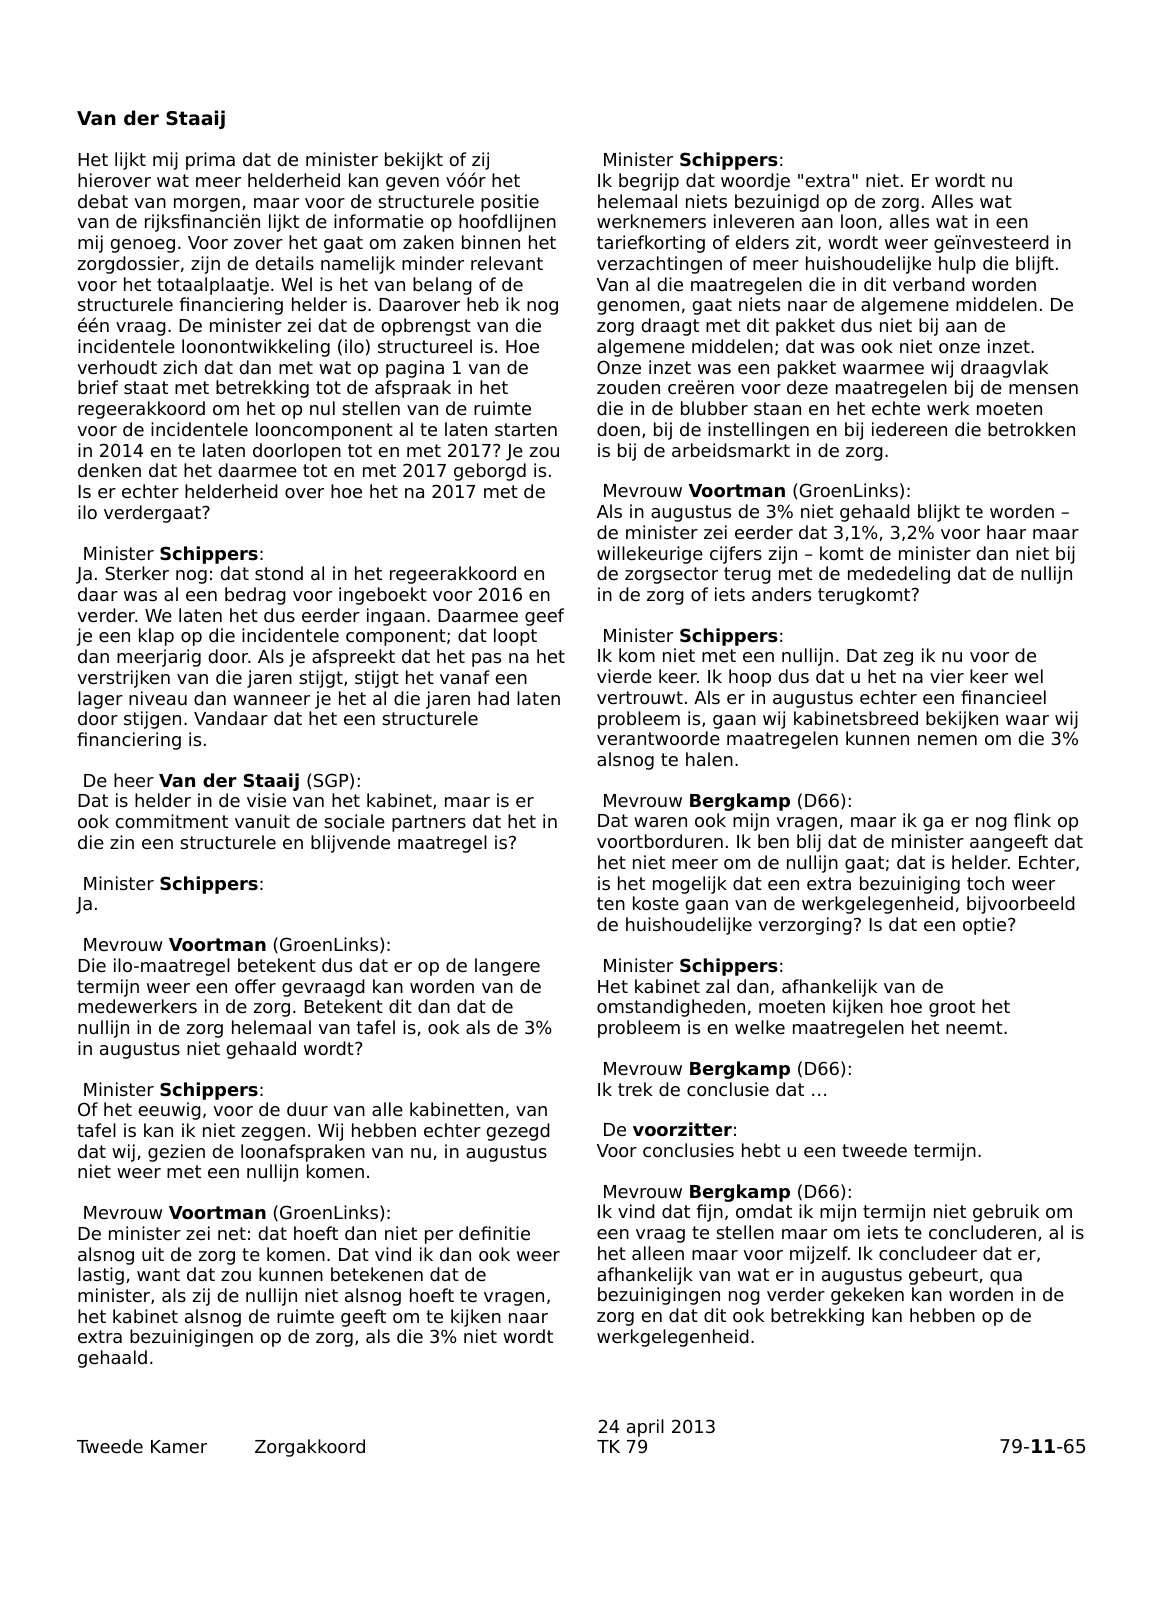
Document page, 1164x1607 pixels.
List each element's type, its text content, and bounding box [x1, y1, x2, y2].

text Dat waren ook mijn vragen, maar ik ga er nog flink op voortborduren. Ik ben blij dat de minister aangeeft dat het niet meer om de nullijn gaat; dat is helder. Echter, is het mogelijk dat een extra bezuiniging toch weer ten koste gaan van de werkgelegenheid, bijvoorbeeld de huishoudelijke verzorging? Is dat een optie? [596, 811, 1087, 936]
text Het kabinet zal dan, afhankelijk van de omstandigheden, moeten kijken hoe groot het probleem is en welke maatregelen het neemt. [596, 976, 1087, 1039]
text De voorzitter: [596, 1120, 1087, 1141]
text Minister Schippers: [596, 150, 1087, 171]
text Ik kom niet met een nullijn. Dat zeg ik nu voor de vierde keer. Ik hoop dus dat u het na vier keer wel vertrouwt. Als er in augustus echter een financieel probleem is, gaan wij kabinetsbreed bekijken waar wij verantwoorde maatregelen kunnen nemen om die 3% alsnog te halen. [596, 646, 1087, 771]
text Ja. Sterker nog: dat stond al in het regeerakkoord en daar was al een bedrag voor ingeboekt voor 2016 en verder. We laten het dus eerder ingaan. Daarmee geef je een klap op die incidentele component; dat loopt dan meerjarig door. Als je afspreekt dat het pas na het verstrijken van die jaren stijgt, stijgt het vanaf een lager niveau dan wanneer je het al die jaren had laten door stijgen. Vandaar dat het een structurele financiering is. [77, 564, 567, 751]
text Mevrouw Bergkamp (D66): [596, 1182, 1087, 1202]
text Mevrouw Bergkamp (D66): [596, 1059, 1087, 1079]
text Minister Schippers: [596, 956, 1087, 976]
text Mevrouw Bergkamp (D66): [596, 791, 1087, 811]
text Minister Schippers: [77, 1079, 567, 1100]
text Mevrouw Voortman (GroenLinks): [77, 935, 567, 956]
text Voor conclusies hebt u een tweede termijn. [596, 1141, 1087, 1162]
text Het lijkt mij prima dat de minister bekijkt of zij hierover wat meer helderheid kan geven vóór het debat van morgen, maar voor de structurele positie van de rijksfinanciën lijkt de informatie op hoofdlijnen mij genoeg. Voor zover het gaat om zaken binnen het zorgdossier, zijn de details namelijk minder relevant voor het totaalplaatje. Wel is het van belang of de structurele financiering helder is. Daarover heb ik nog één vraag. De minister zei dat de opbrengst van die incidentele loonontwikkeling (ilo) structureel is. Hoe verhoudt zich dat dan met wat op pagina 1 van de brief staat met betrekking tot de afspraak in het regeerakkoord om het op nul stellen van de ruimte voor de incidentele looncomponent al te laten starten in 2014 en te laten doorlopen tot en met 2017? Je zou denken dat het daarmee tot en met 2017 geborgd is. Is er echter helderheid over hoe het na 2017 met de ilo verdergaat? [77, 150, 567, 523]
text Minister Schippers: [77, 873, 567, 894]
text Ik vind dat fijn, omdat ik mijn termijn niet gebruik om een vraag te stellen maar om iets te concluderen, al is het alleen maar voor mijzelf. Ik concludeer dat er, afhankelijk van wat er in augustus gebeurt, qua bezuinigingen nog verder gekeken kan worden in de zorg en dat dit ook betrekking kan hebben op de werkgelegenheid. [596, 1202, 1087, 1347]
text Dat is helder in de visie van het kabinet, maar is er ook commitment vanuit de sociale partners dat het in die zin een structurele en blijvende maatregel is? [77, 791, 567, 853]
text Minister Schippers: [77, 543, 567, 564]
text Mevrouw Voortman (GroenLinks): [596, 481, 1087, 502]
text Ik begrijp dat woordje "extra" niet. Er wordt nu helemaal niets bezuinigd op de zorg. Alles wat werknemers inleveren aan loon, alles wat in een tariefkorting of elders zit, wordt weer geïnvesteerd in verzachtingen of meer huishoudelijke hulp die blijft. Van al die maatregelen die in dit verband worden genomen, gaat niets naar de algemene middelen. De zorg draagt met dit pakket dus niet bij aan de algemene middelen; dat was ook niet onze inzet. Onze inzet was een pakket waarmee wij draagvlak zouden creëren voor deze maatregelen bij de mensen die in de blubber staan en het echte werk moeten doen, bij de instellingen en bij iedereen die betrokken is bij de arbeidsmarkt in de zorg. [596, 171, 1087, 461]
text Ik trek de conclusie dat … [596, 1079, 1087, 1100]
text De minister zei net: dat hoeft dan niet per definitie alsnog uit de zorg te komen. Dat vind ik dan ook weer lastig, want dat zou kunnen betekenen dat de minister, als zij de nullijn niet alsnog hoeft te vragen, het kabinet alsnog de ruimte geeft om te kijken naar extra bezuinigingen op de zorg, als die 3% niet wordt gehaald. [77, 1224, 567, 1369]
text Of het eeuwig, voor de duur van alle kabinetten, van tafel is kan ik niet zeggen. Wij hebben echter gezegd dat wij, gezien de loonafspraken van nu, in augustus niet weer met een nullijn komen. [77, 1100, 567, 1183]
text Als in augustus de 3% niet gehaald blijkt te worden – de minister zei eerder dat 3,1%, 3,2% voor haar maar willekeurige cijfers zijn – komt de minister dan niet bij de zorgsector terug met de mededeling dat de nullijn in de zorg of iets anders terugkomt? [596, 502, 1087, 606]
text Minister Schippers: [596, 626, 1087, 646]
text Die ilo-maatregel betekent dus dat er op de langere termijn weer een offer gevraagd kan worden van de medewerkers in de zorg. Betekent dit dan dat de nullijn in de zorg helemaal van tafel is, ook als de 3% in augustus niet gehaald wordt? [77, 956, 567, 1059]
text De heer Van der Staaij (SGP): [77, 771, 567, 791]
text Mevrouw Voortman (GroenLinks): [77, 1203, 567, 1224]
text Ja. [77, 894, 567, 915]
